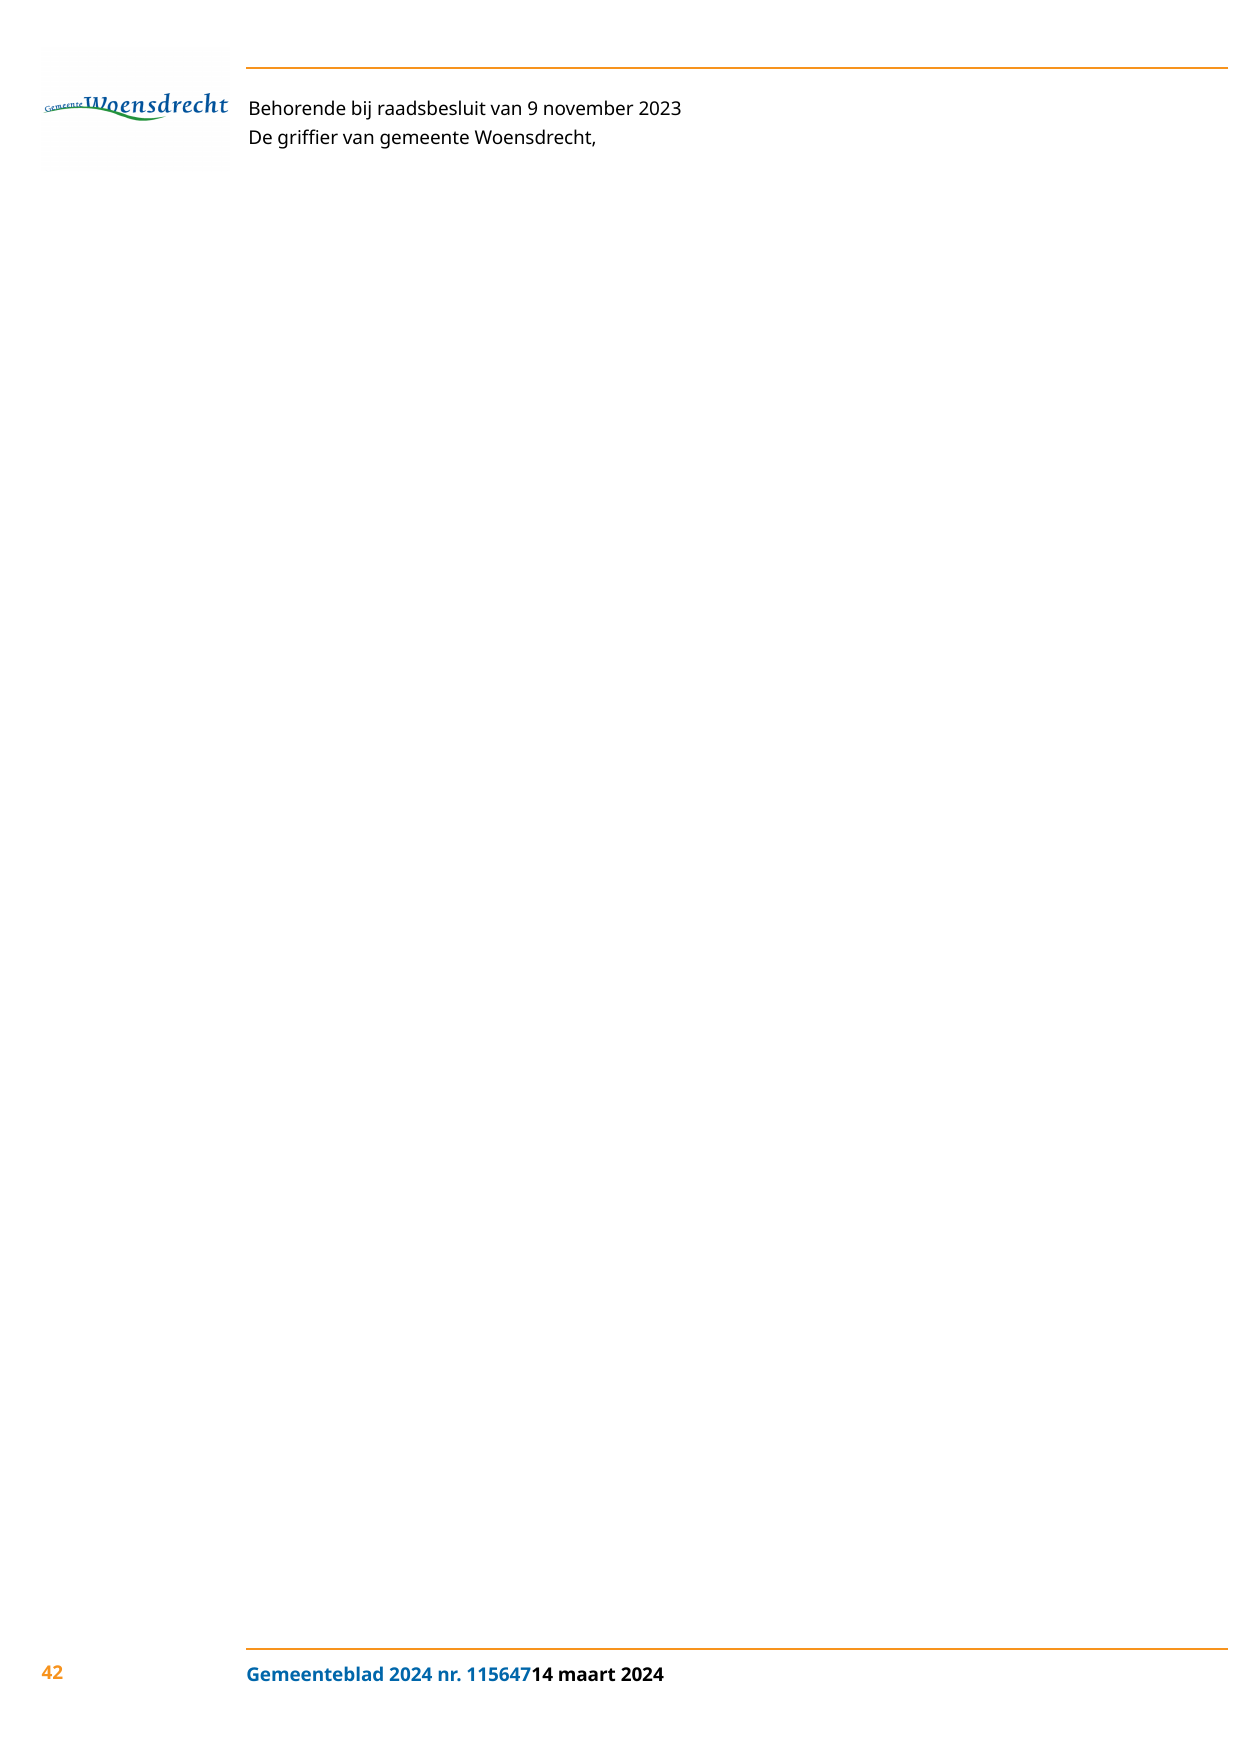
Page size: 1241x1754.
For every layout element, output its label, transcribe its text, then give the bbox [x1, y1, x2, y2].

picture [41, 47, 231, 172]
text Behorende bij raadsbesluit van 9 november 2023 [248, 95, 1152, 121]
text De griffier van gemeente Woensdrecht, [248, 124, 1152, 150]
